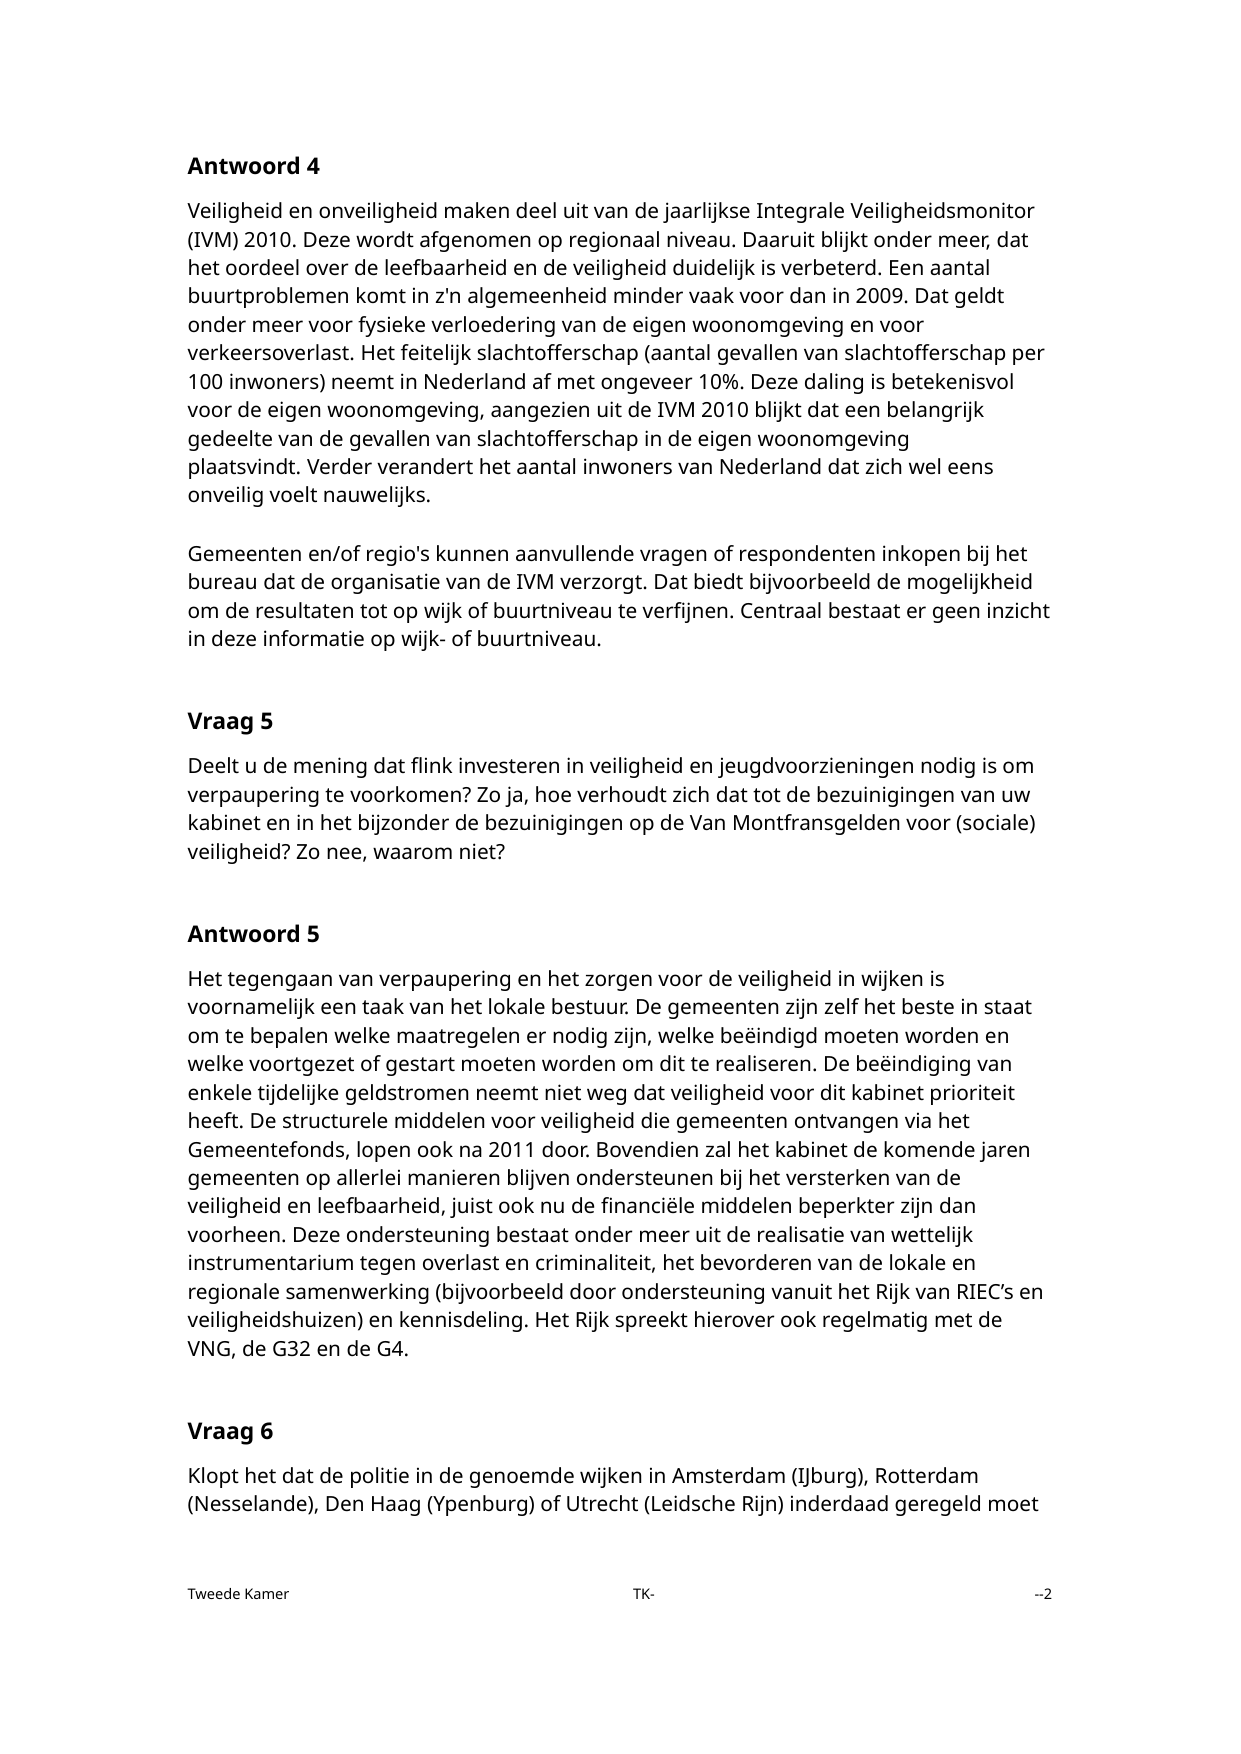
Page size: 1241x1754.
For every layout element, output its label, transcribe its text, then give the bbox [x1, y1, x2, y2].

subtitle Vraag 5 [187, 705, 1053, 737]
text Veiligheid en onveiligheid maken deel uit van de jaarlijkse Integrale Veiligheidsmonitor (IVM) 2010. Deze wordt afgenomen op regionaal niveau. Daaruit blijkt onder meer, dat het oordeel over de leefbaarheid en de veiligheid duidelijk is verbeterd. Een aantal buurtproblemen komt in z'n algemeenheid minder vaak voor dan in 2009. Dat geldt onder meer voor fysieke verloedering van de eigen woonomgeving en voor verkeersoverlast. Het feitelijk slachtofferschap (aantal gevallen van slachtofferschap per 100 inwoners) neemt in Nederland af met ongeveer 10%. Deze daling is betekenisvol voor de eigen woonomgeving, aangezien uit de IVM 2010 blijkt dat een belangrijk gedeelte van de gevallen van slachtofferschap in de eigen woonomgeving plaatsvindt. Verder verandert het aantal inwoners van Nederland dat zich wel eens onveilig voelt nauwelijks. [187, 196, 1053, 509]
text Gemeenten en/of regio's kunnen aanvullende vragen of respondenten inkopen bij het bureau dat de organisatie van de IVM verzorgt. Dat biedt bijvoorbeeld de mogelijkheid om de resultaten tot op wijk of buurtniveau te verfijnen. Centraal bestaat er geen inzicht in deze informatie op wijk- of buurtniveau. [187, 539, 1053, 653]
subtitle Vraag 6 [187, 1415, 1053, 1446]
subtitle Antwoord 4 [187, 150, 1053, 181]
text Klopt het dat de politie in de genoemde wijken in Amsterdam (IJburg), Rotterdam (Nesselande), Den Haag (Ypenburg) of Utrecht (Leidsche Rijn) inderdaad geregeld moet [187, 1461, 1053, 1518]
subtitle Antwoord 5 [187, 918, 1053, 949]
text Het tegengaan van verpaupering en het zorgen voor de veiligheid in wijken is voornamelijk een taak van het lokale bestuur. De gemeenten zijn zelf het beste in staat om te bepalen welke maatregelen er nodig zijn, welke beëindigd moeten worden en welke voortgezet of gestart moeten worden om dit te realiseren. De beëindiging van enkele tijdelijke geldstromen neemt niet weg dat veiligheid voor dit kabinet prioriteit heeft. De structurele middelen voor veiligheid die gemeenten ontvangen via het Gemeentefonds, lopen ook na 2011 door. Bovendien zal het kabinet de komende jaren gemeenten op allerlei manieren blijven ondersteunen bij het versterken van de veiligheid en leefbaarheid, juist ook nu de financiële middelen beperkter zijn dan voorheen. Deze ondersteuning bestaat onder meer uit de realisatie van wettelijk instrumentarium tegen overlast en criminaliteit, het bevorderen van de lokale en regionale samenwerking (bijvoorbeeld door ondersteuning vanuit het Rijk van RIEC’s en veiligheidshuizen) en kennisdeling. Het Rijk spreekt hierover ook regelmatig met de VNG, de G32 en de G4. [187, 964, 1053, 1362]
text Deelt u de mening dat flink investeren in veiligheid en jeugdvoorzieningen nodig is om verpaupering te voorkomen? Zo ja, hoe verhoudt zich dat tot de bezuinigingen van uw kabinet en in het bijzonder de bezuinigingen op de Van Montfransgelden voor (sociale) veiligheid? Zo nee, waarom niet? [187, 752, 1053, 865]
